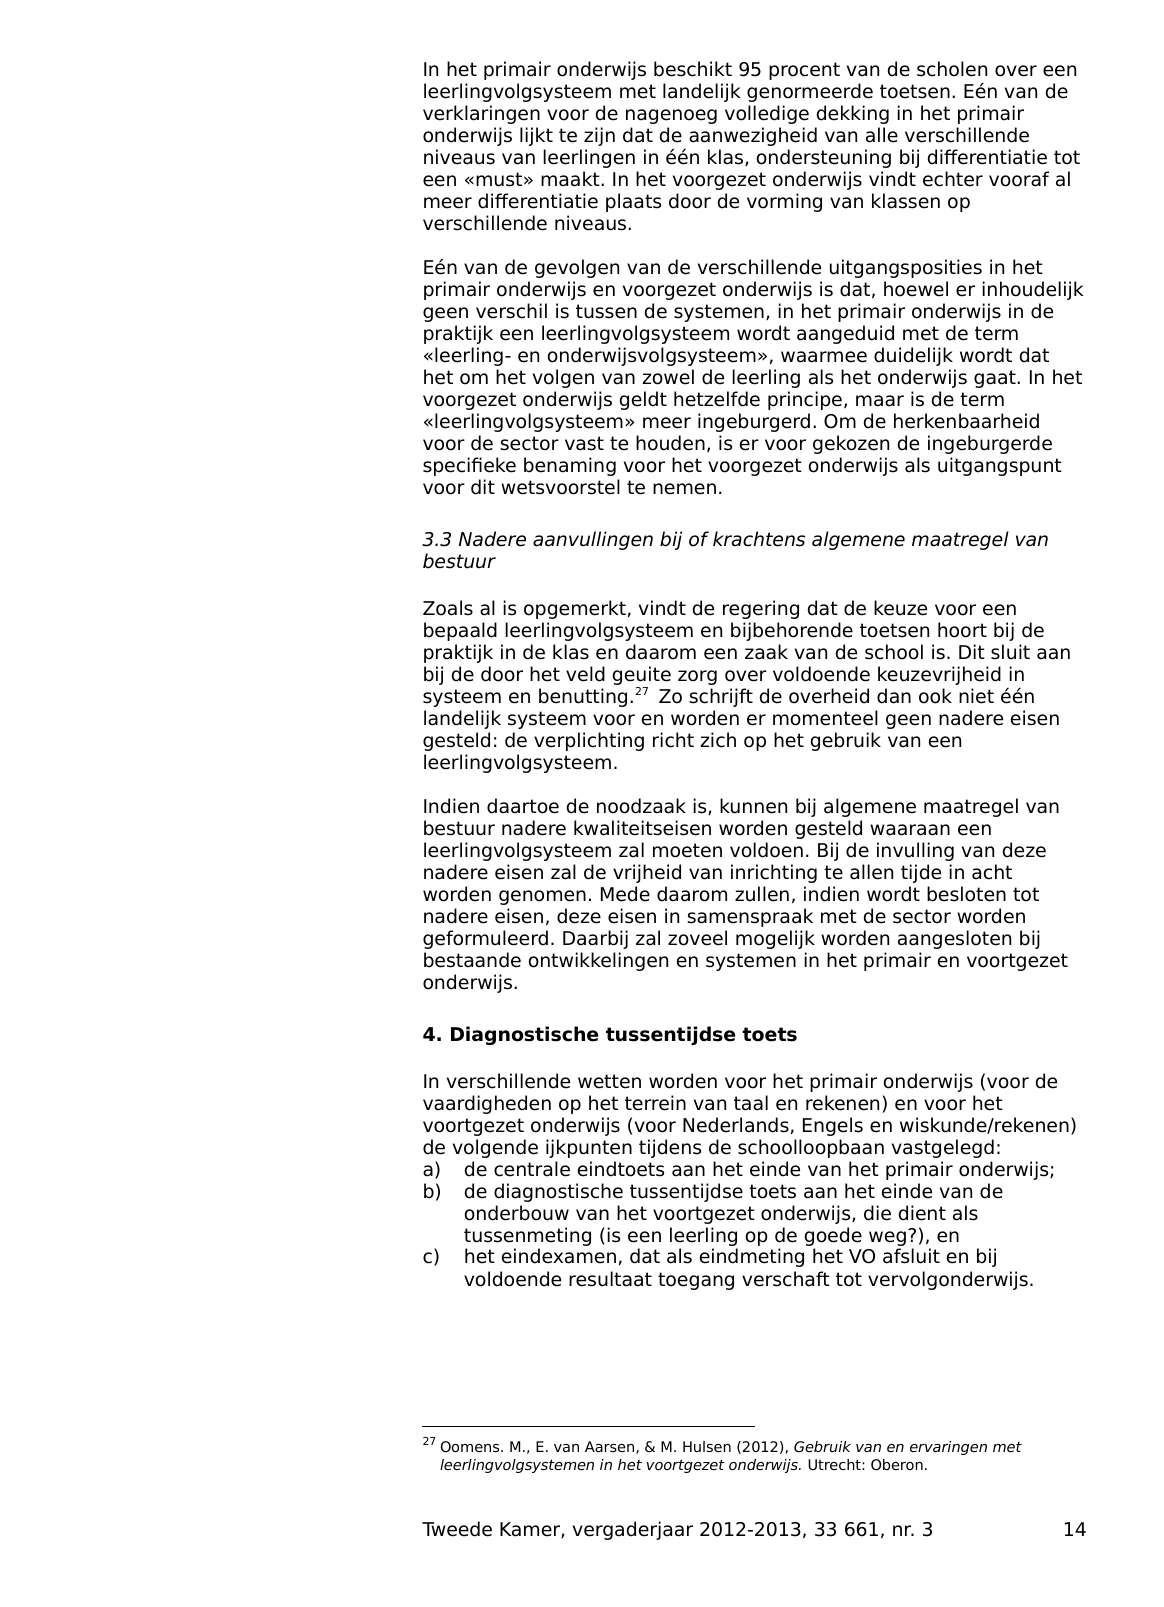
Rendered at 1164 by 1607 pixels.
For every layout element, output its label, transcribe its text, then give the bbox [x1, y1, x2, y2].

text Indien daartoe de noodzaak is, kunnen bij algemene maatregel van bestuur nadere kwaliteitseisen worden gesteld waaraan een leerlingvolgsysteem zal moeten voldoen. Bij de invulling van deze nadere eisen zal de vrijheid van inrichting te allen tijde in acht worden genomen. Mede daarom zullen, indien wordt besloten tot nadere eisen, deze eisen in samenspraak met de sector worden geformuleerd. Daarbij zal zoveel mogelijk worden aangesloten bij bestaande ontwikkelingen en systemen in het primair en voortgezet onderwijs. [422, 796, 1087, 994]
subtitle 4. Diagnostische tussentijdse toets [422, 1024, 1087, 1046]
text b) de diagnostische tussentijdse toets aan het einde van de onderbouw van het voortgezet onderwijs, die dient als tussenmeting (is een leerling op de goede weg?), en [422, 1181, 1087, 1246]
text In het primair onderwijs beschikt 95 procent van de scholen over een leerlingvolgsysteem met landelijk genormeerde toetsen. Eén van de verklaringen voor de nagenoeg volledige dekking in het primair onderwijs lijkt te zijn dat de aanwezigheid van alle verschillende niveaus van leerlingen in één klas, ondersteuning bij differentiatie tot een «must» maakt. In het voorgezet onderwijs vindt echter vooraf al meer differentiatie plaats door de vorming van klassen op verschillende niveaus. [422, 59, 1087, 235]
text Oomens. M., E. van Aarsen, & M. Hulsen (2012), Gebruik van en ervaringen met leerlingvolgsystemen in het voortgezet onderwijs. Utrecht: Oberon. [422, 1435, 1087, 1474]
text c) het eindexamen, dat als eindmeting het VO afsluit en bij voldoende resultaat toegang verschaft tot vervolgonderwijs. [422, 1246, 1087, 1290]
text Zoals al is opgemerkt, vindt de regering dat de keuze voor een bepaald leerlingvolgsysteem en bijbehorende toetsen hoort bij de praktijk in de klas en daarom een zaak van de school is. Dit sluit aan bij de door het veld geuite zorg over voldoende keuzevrijheid in systeem en benutting. Zo schrijft de overheid dan ook niet één landelijk systeem voor en worden er momenteel geen nadere eisen gesteld: de verplichting richt zich op het gebruik van een leerlingvolgsysteem. [422, 598, 1087, 774]
subtitle 3.3 Nadere aanvullingen bij of krachtens algemene maatregel van bestuur [422, 529, 1087, 573]
text In verschillende wetten worden voor het primair onderwijs (voor de vaardigheden op het terrein van taal en rekenen) en voor het voortgezet onderwijs (voor Nederlands, Engels en wiskunde/rekenen) de volgende ijkpunten tijdens de schoolloopbaan vastgelegd: [422, 1071, 1087, 1158]
text Eén van de gevolgen van de verschillende uitgangsposities in het primair onderwijs en voorgezet onderwijs is dat, hoewel er inhoudelijk geen verschil is tussen de systemen, in het primair onderwijs in de praktijk een leerlingvolgsysteem wordt aangeduid met de term «leerling- en onderwijsvolgsysteem», waarmee duidelijk wordt dat het om het volgen van zowel de leerling als het onderwijs gaat. In het voorgezet onderwijs geldt hetzelfde principe, maar is de term «leerlingvolgsysteem» meer ingeburgerd. Om de herkenbaarheid voor de sector vast te houden, is er voor gekozen de ingeburgerde specifieke benaming voor het voorgezet onderwijs als uitgangspunt voor dit wetsvoorstel te nemen. [422, 257, 1087, 499]
text a) de centrale eindtoets aan het einde van het primair onderwijs; [422, 1158, 1087, 1181]
